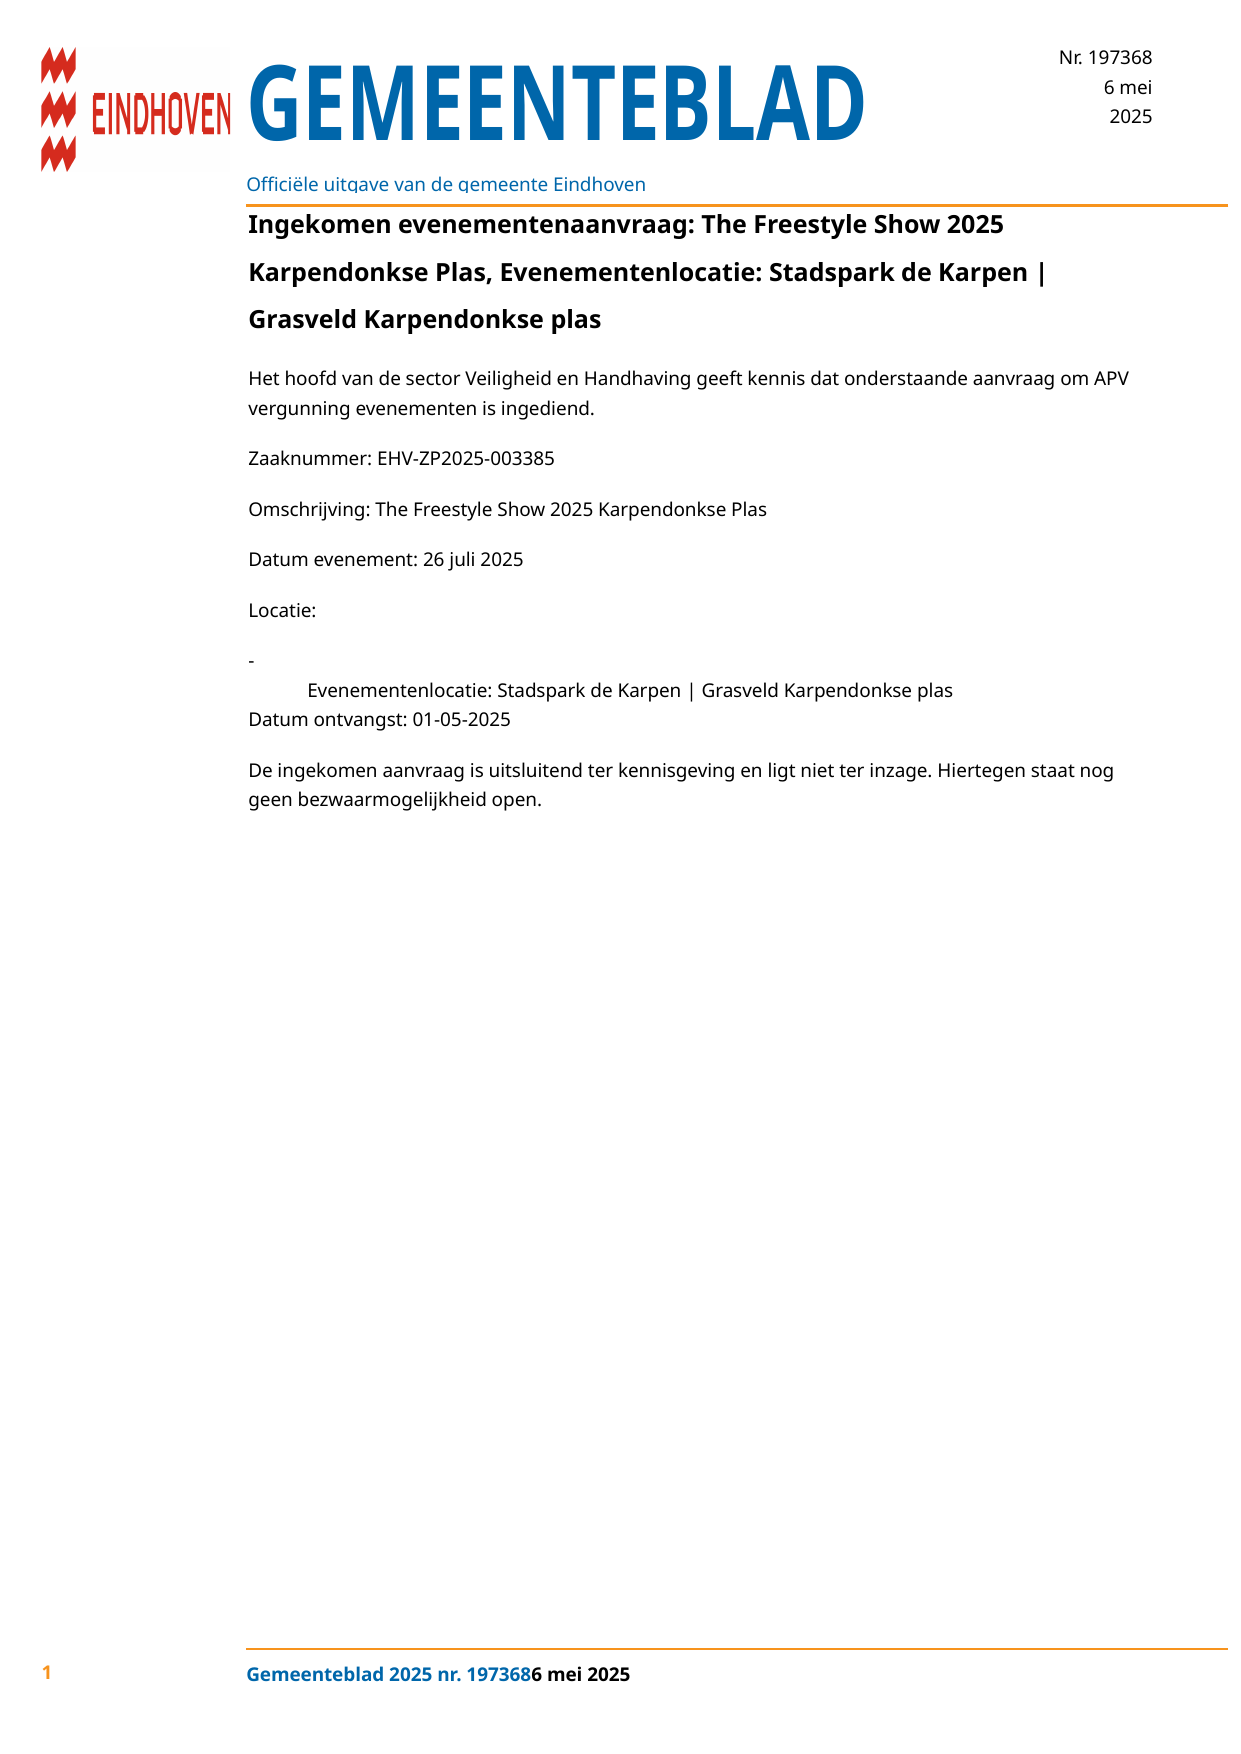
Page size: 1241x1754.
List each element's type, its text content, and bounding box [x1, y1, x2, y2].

text Het hoofd van de sector Veiligheid en Handhaving geeft kennis dat onderstaande aanvraag om APV vergunning evenementen is ingediend. [248, 366, 1152, 421]
text Locatie: [248, 597, 1152, 622]
text Ingekomen evenementenaanvraag: The Freestyle Show 2025 Karpendonkse Plas, Evenementenlocatie: Stadspark de Karpen | Grasveld Karpendonkse plas [248, 207, 1152, 336]
text Datum evenement: 26 juli 2025 [248, 546, 1152, 572]
picture [41, 47, 231, 172]
text Omschrijving: The Freestyle Show 2025 Karpendonkse Plas [248, 496, 1152, 522]
text Zaaknummer: EHV-ZP2025-003385 [248, 446, 1152, 471]
text De ingekomen aanvraag is uitsluitend ter kennisgeving en ligt niet ter inzage. Hiertegen staat nog geen bezwaarmogelijkheid open. [248, 757, 1152, 812]
list Evenementenlocatie: Stadspark de Karpen | Grasveld Karpendonkse plas [248, 677, 1152, 702]
text Datum ontvangst: 01-05-2025 [248, 706, 1152, 732]
